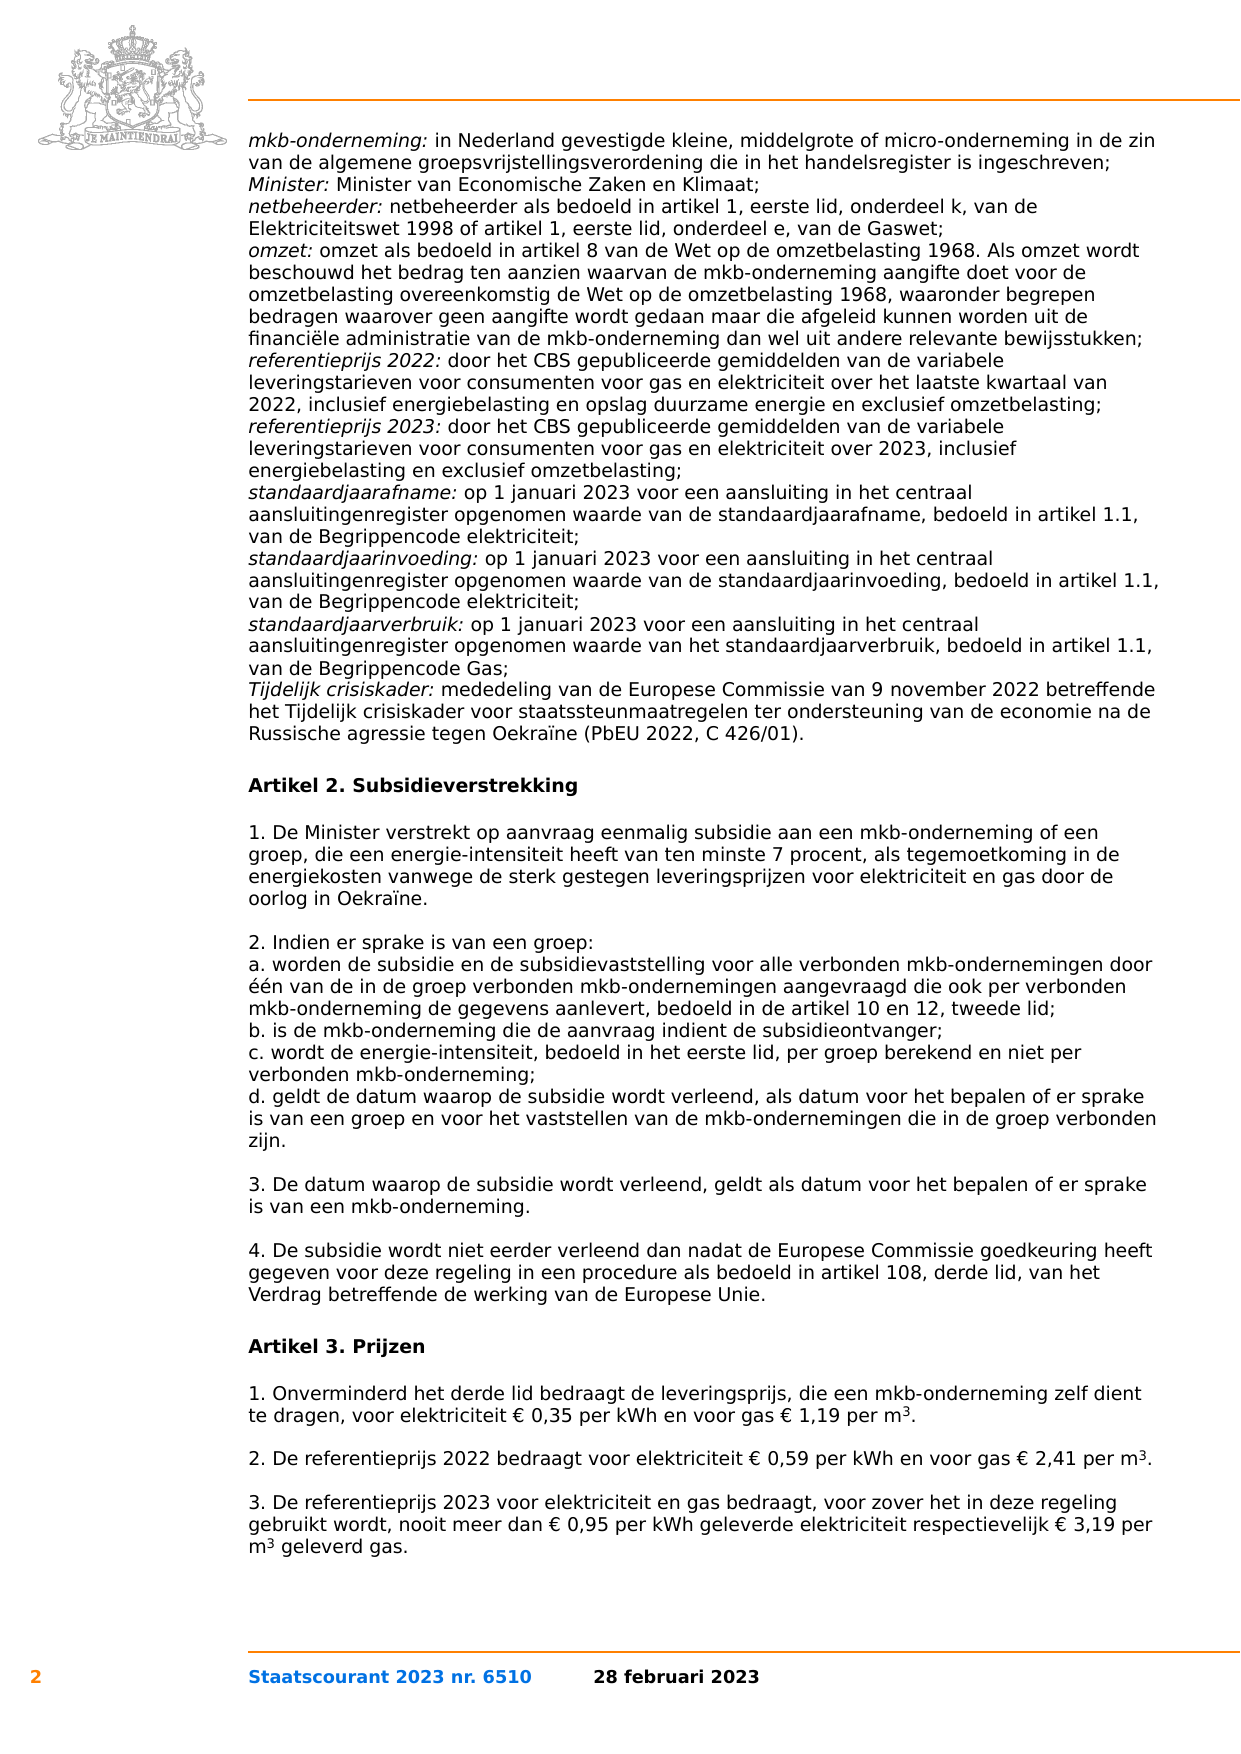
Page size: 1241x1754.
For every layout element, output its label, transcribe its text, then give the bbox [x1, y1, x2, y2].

text mkb-onderneming: in Nederland gevestigde kleine, middelgrote of micro-onderneming in de zin van de algemene groepsvrijstellingsverordening die in het handelsregister is ingeschreven; [248, 130, 1163, 174]
text b. is de mkb-onderneming die de aanvraag indient de subsidieontvanger; [248, 1020, 1163, 1042]
text c. wordt de energie-intensiteit, bedoeld in het eerste lid, per groep berekend en niet per verbonden mkb-onderneming; [248, 1042, 1163, 1086]
text 3. De referentieprijs 2023 voor elektriciteit en gas bedraagt, voor zover het in deze regeling gebruikt wordt, nooit meer dan € 0,95 per kWh geleverde elektriciteit respectievelijk € 3,19 per m3 geleverd gas. [248, 1492, 1163, 1558]
text d. geldt de datum waarop de subsidie wordt verleend, als datum voor het bepalen of er sprake is van een groep en voor het vaststellen van de mkb-ondernemingen die in de groep verbonden zijn. [248, 1086, 1163, 1152]
subtitle Artikel 2. Subsidieverstrekking [248, 775, 1163, 797]
text 2. De referentieprijs 2022 bedraagt voor elektriciteit € 0,59 per kWh en voor gas € 2,41 per m3. [248, 1448, 1163, 1470]
picture [38, 25, 227, 150]
text a. worden de subsidie en de subsidievaststelling voor alle verbonden mkb-ondernemingen door één van de in de groep verbonden mkb-ondernemingen aangevraagd die ook per verbonden mkb-onderneming de gegevens aanlevert, bedoeld in de artikel 10 en 12, tweede lid; [248, 954, 1163, 1020]
text netbeheerder: netbeheerder als bedoeld in artikel 1, eerste lid, onderdeel k, van de Elektriciteitswet 1998 of artikel 1, eerste lid, onderdeel e, van de Gaswet; [248, 196, 1163, 240]
text 1. Onverminderd het derde lid bedraagt de leveringsprijs, die een mkb-onderneming zelf dient te dragen, voor elektriciteit € 0,35 per kWh en voor gas € 1,19 per m3. [248, 1382, 1163, 1426]
text Minister: Minister van Economische Zaken en Klimaat; [248, 174, 1163, 196]
text standaardjaarinvoeding: op 1 januari 2023 voor een aansluiting in het centraal aansluitingenregister opgenomen waarde van de standaardjaarinvoeding, bedoeld in artikel 1.1, van de Begrippencode elektriciteit; [248, 547, 1163, 613]
text 3. De datum waarop de subsidie wordt verleend, geldt als datum voor het bepalen of er sprake is van een mkb-onderneming. [248, 1174, 1163, 1218]
text Tijdelijk crisiskader: mededeling van de Europese Commissie van 9 november 2022 betreffende het Tijdelijk crisiskader voor staatssteunmaatregelen ter ondersteuning van de economie na de Russische agressie tegen Oekraïne (PbEU 2022, C 426/01). [248, 679, 1163, 745]
text referentieprijs 2022: door het CBS gepubliceerde gemiddelden van de variabele leveringstarieven voor consumenten voor gas en elektriciteit over het laatste kwartaal van 2022, inclusief energiebelasting en opslag duurzame energie en exclusief omzetbelasting; [248, 350, 1163, 416]
text 4. De subsidie wordt niet eerder verleend dan nadat de Europese Commissie goedkeuring heeft gegeven voor deze regeling in een procedure als bedoeld in artikel 108, derde lid, van het Verdrag betreffende de werking van de Europese Unie. [248, 1239, 1163, 1306]
text omzet: omzet als bedoeld in artikel 8 van de Wet op de omzetbelasting 1968. Als omzet wordt beschouwd het bedrag ten aanzien waarvan de mkb-onderneming aangifte doet voor de omzetbelasting overeenkomstig de Wet op de omzetbelasting 1968, waaronder begrepen bedragen waarover geen aangifte wordt gedaan maar die afgeleid kunnen worden uit de financiële administratie van de mkb-onderneming dan wel uit andere relevante bewijsstukken; [248, 240, 1163, 350]
text standaardjaarverbruik: op 1 januari 2023 voor een aansluiting in het centraal aansluitingenregister opgenomen waarde van het standaardjaarverbruik, bedoeld in artikel 1.1, van de Begrippencode Gas; [248, 613, 1163, 679]
text 1. De Minister verstrekt op aanvraag eenmalig subsidie aan een mkb-onderneming of een groep, die een energie-intensiteit heeft van ten minste 7 procent, als tegemoetkoming in de energiekosten vanwege de sterk gestegen leveringsprijzen voor elektriciteit en gas door de oorlog in Oekraïne. [248, 822, 1163, 910]
subtitle Artikel 3. Prijzen [248, 1336, 1163, 1357]
text referentieprijs 2023: door het CBS gepubliceerde gemiddelden van de variabele leveringstarieven voor consumenten voor gas en elektriciteit over 2023, inclusief energiebelasting en exclusief omzetbelasting; [248, 416, 1163, 482]
text 2. Indien er sprake is van een groep: [248, 932, 1163, 954]
text standaardjaarafname: op 1 januari 2023 voor een aansluiting in het centraal aansluitingenregister opgenomen waarde van de standaardjaarafname, bedoeld in artikel 1.1, van de Begrippencode elektriciteit; [248, 482, 1163, 547]
